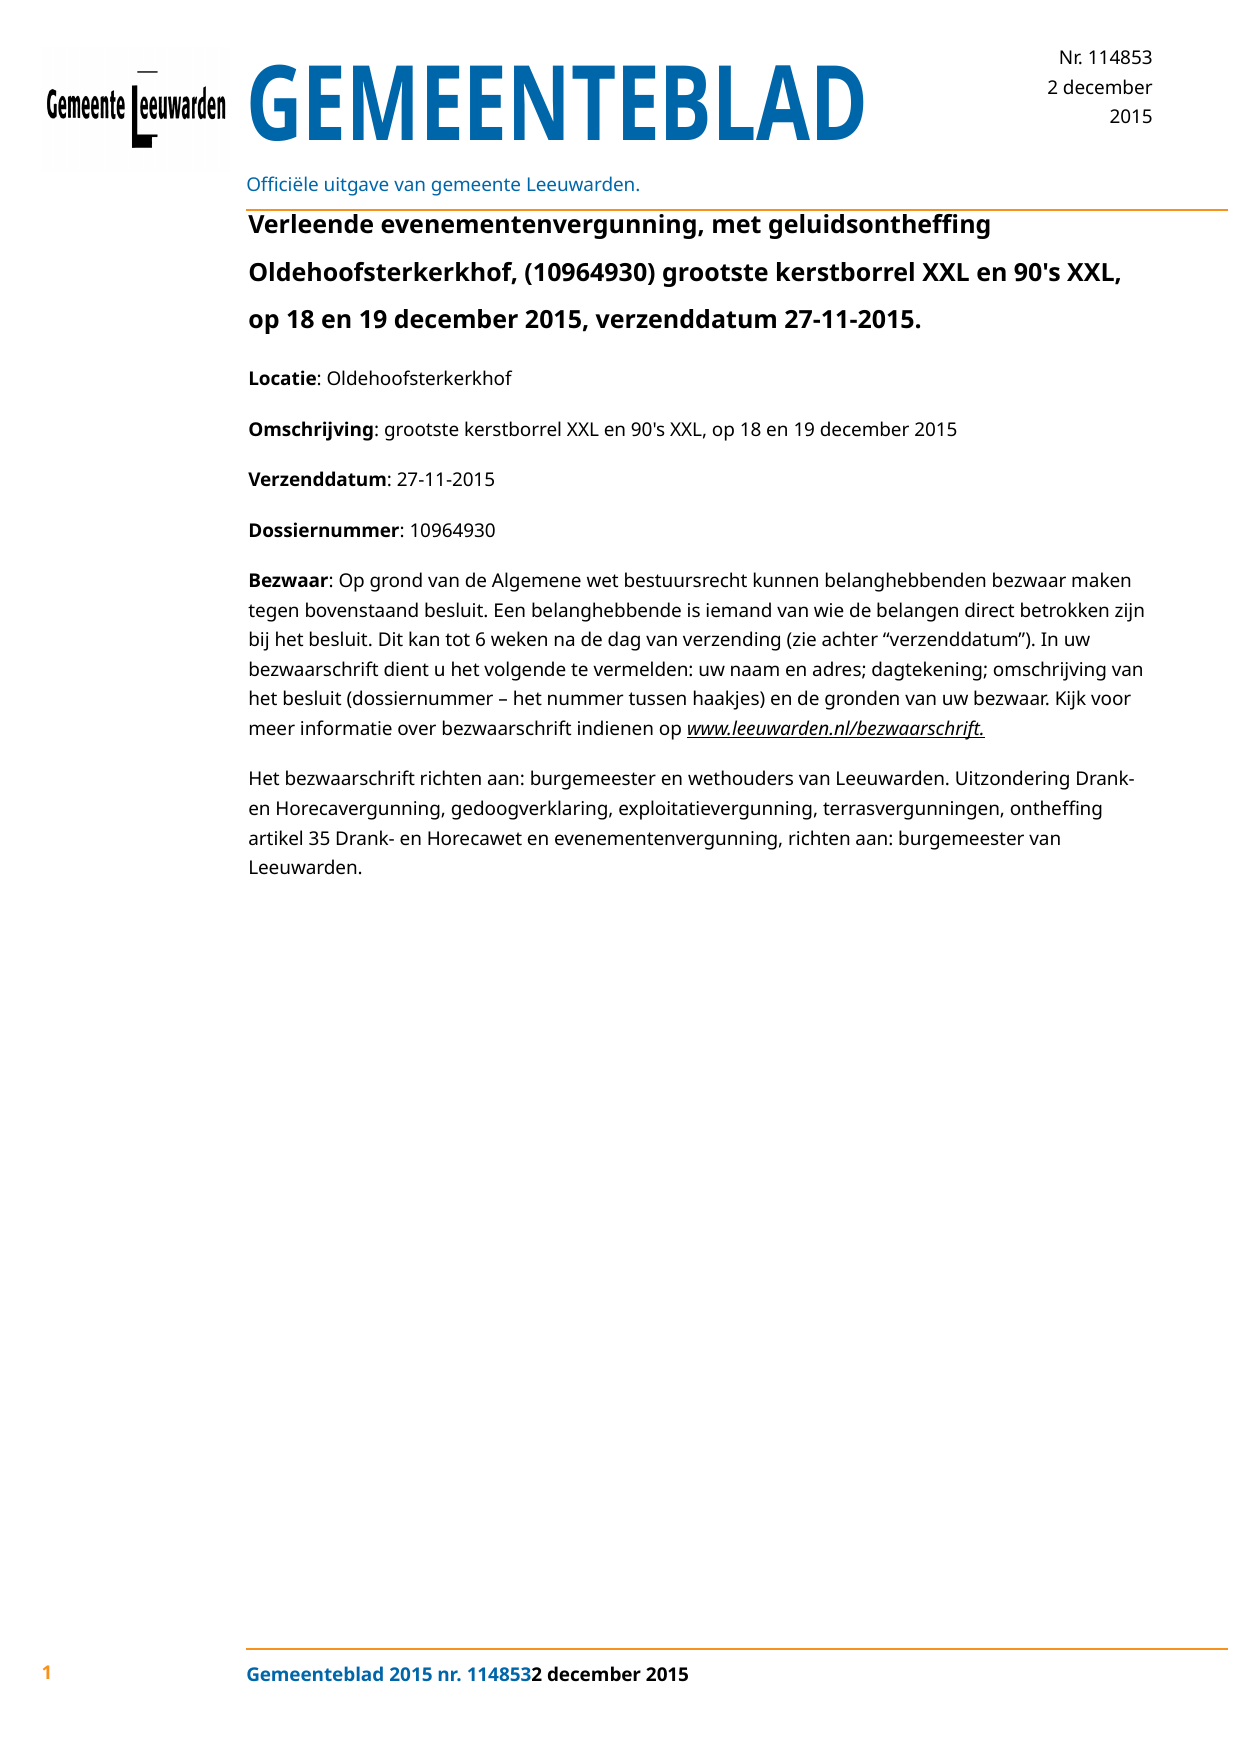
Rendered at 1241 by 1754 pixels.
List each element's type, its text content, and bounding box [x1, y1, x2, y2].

text Verzenddatum: 27-11-2015 [248, 466, 1152, 492]
text Bezwaar: Op grond van de Algemene wet bestuursrecht kunnen belanghebbenden bezwaar maken tegen bovenstaand besluit. Een belanghebbende is iemand van wie de belangen direct betrokken zijn bij het besluit. Dit kan tot 6 weken na de dag van verzending (zie achter “verzenddatum”). In uw bezwaarschrift dient u het volgende te vermelden: uw naam en adres; dagtekening; omschrijving van het besluit (dossiernummer – het nummer tussen haakjes) en de gronden van uw bezwaar. Kijk voor meer informatie over bezwaarschrift indienen op www.leeuwarden.nl/bezwaarschrift. [248, 567, 1152, 741]
text Het bezwaarschrift richten aan: burgemeester en wethouders van Leeuwarden. Uitzondering Drank- en Horecavergunning, gedoogverklaring, exploitatievergunning, terrasvergunningen, ontheffing artikel 35 Drank- en Horecawet en evenementenvergunning, richten aan: burgemeester van Leeuwarden. [248, 766, 1152, 880]
text Dossiernummer: 10964930 [248, 517, 1152, 542]
text Locatie: Oldehoofsterkerkhof [248, 366, 1152, 391]
text Omschrijving: grootste kerstborrel XXL en 90's XXL, op 18 en 19 december 2015 [248, 416, 1152, 442]
text Verleende evenementenvergunning, met geluidsontheffing Oldehoofsterkerkhof, (10964930) grootste kerstborrel XXL en 90's XXL, op 18 en 19 december 2015, verzenddatum 27-11-2015. [248, 211, 1152, 336]
picture [41, 47, 231, 172]
